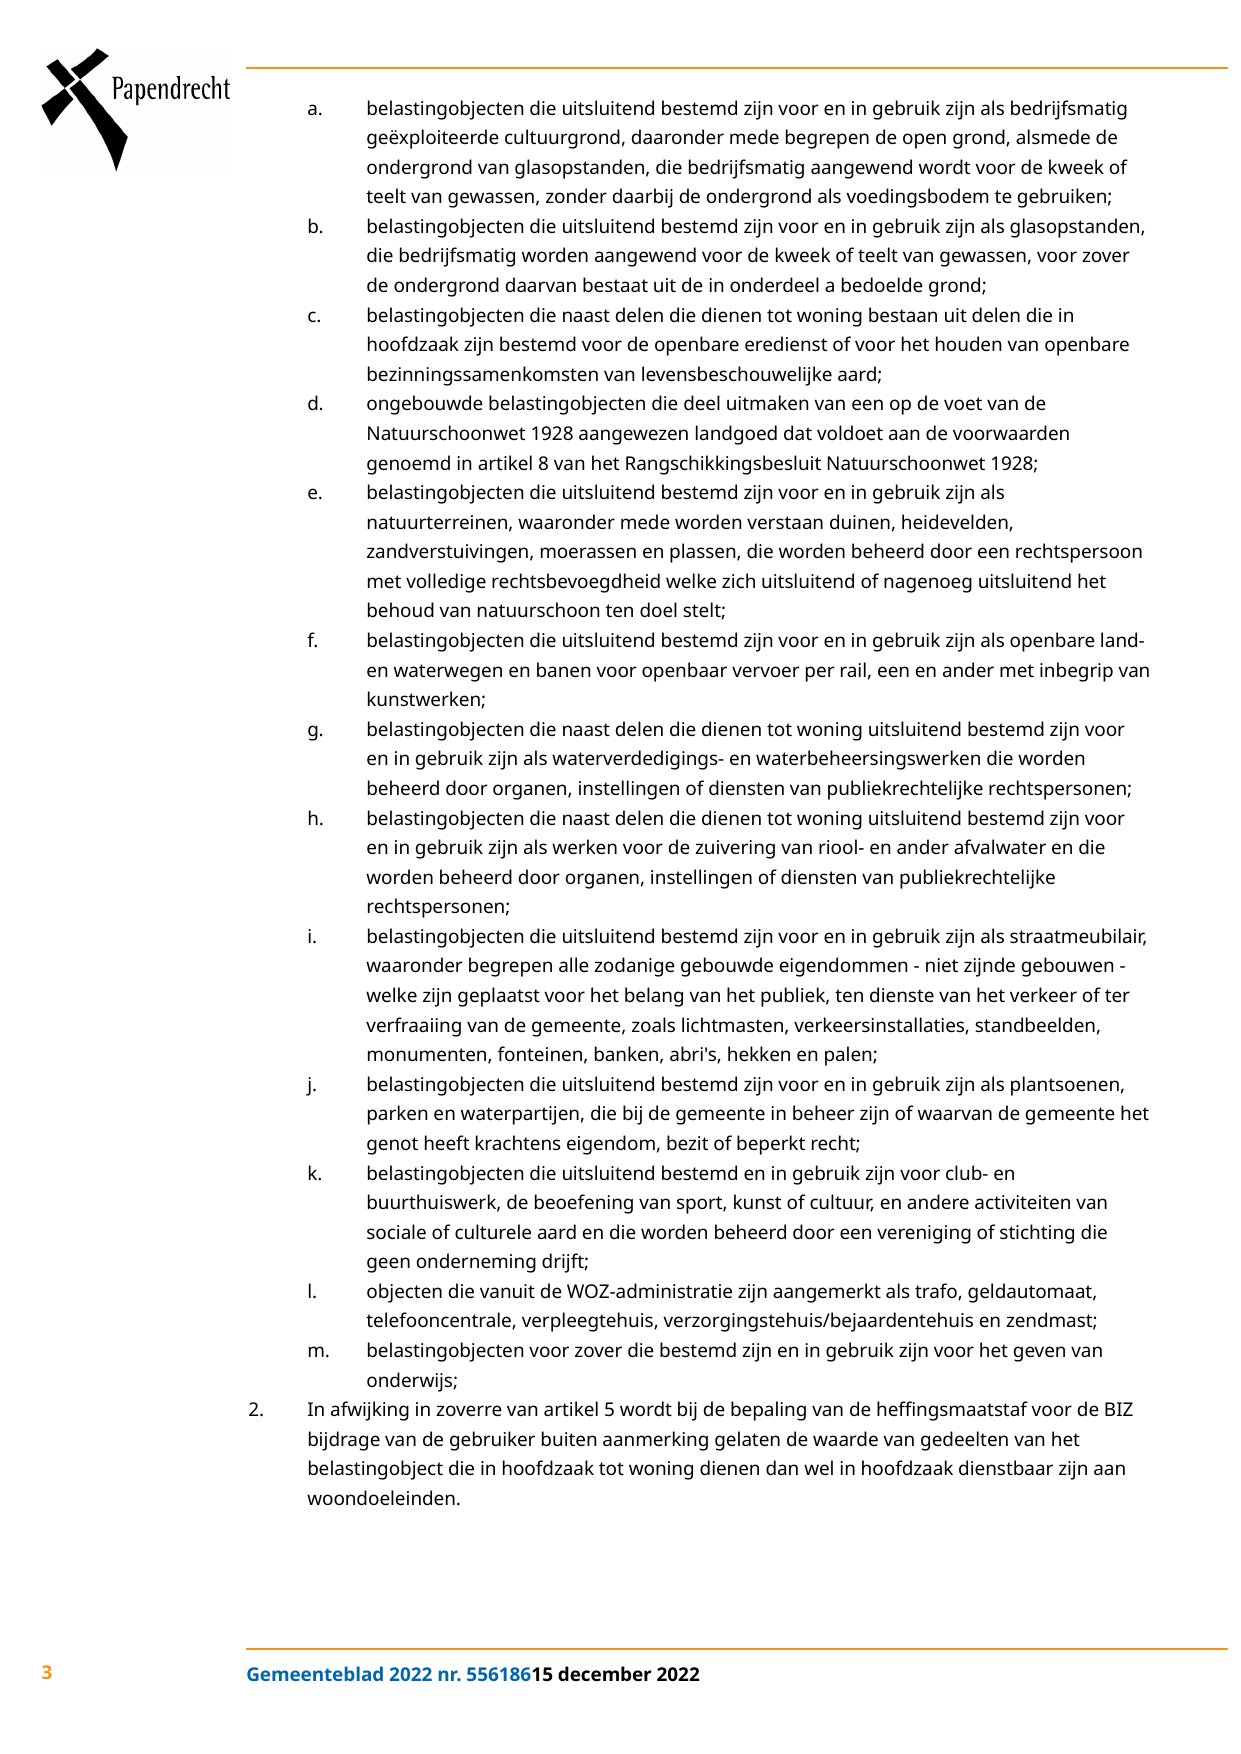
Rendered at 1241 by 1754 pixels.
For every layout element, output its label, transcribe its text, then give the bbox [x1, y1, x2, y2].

list belastingobjecten die uitsluitend bestemd zijn voor en in gebruik zijn als straatmeubilair, waaronder begrepen alle zodanige gebouwde eigendommen - niet zijnde gebouwen - welke zijn geplaatst voor het belang van het publiek, ten dienste van het verkeer of ter verfraaiing van de gemeente, zoals lichtmasten, verkeersinstallaties, standbeelden, monumenten, fonteinen, banken, abri's, hekken en palen; [307, 923, 1152, 1067]
list belastingobjecten voor zover die bestemd zijn en in gebruik zijn voor het geven van onderwijs; [307, 1337, 1152, 1393]
list belastingobjecten die naast delen die dienen tot woning bestaan uit delen die in hoofdzaak zijn bestemd voor de openbare eredienst of voor het houden van openbare bezinningssamenkomsten van levensbeschouwelijke aard; [307, 302, 1152, 387]
list belastingobjecten die uitsluitend bestemd zijn voor en in gebruik zijn als bedrijfsmatig geëxploiteerde cultuurgrond, daaronder mede begrepen de open grond, alsmede de ondergrond van glasopstanden, die bedrijfsmatig aangewend wordt voor de kweek of teelt van gewassen, zonder daarbij de ondergrond als voedingsbodem te gebruiken; [307, 95, 1152, 209]
list belastingobjecten die naast delen die dienen tot woning uitsluitend bestemd zijn voor en in gebruik zijn als werken voor de zuivering van riool- en ander afvalwater en die worden beheerd door organen, instellingen of diensten van publiekrechtelijke rechtspersonen; [307, 805, 1152, 919]
list belastingobjecten die uitsluitend bestemd zijn voor en in gebruik zijn als openbare land- en waterwegen en banen voor openbaar vervoer per rail, een en ander met inbegrip van kunstwerken; [307, 627, 1152, 712]
list belastingobjecten die uitsluitend bestemd zijn voor en in gebruik zijn als glasopstanden, die bedrijfsmatig worden aangewend voor de kweek of teelt van gewassen, voor zover de ondergrond daarvan bestaat uit de in onderdeel a bedoelde grond; [307, 213, 1152, 298]
list ongebouwde belastingobjecten die deel uitmaken van een op de voet van de Natuurschoonwet 1928 aangewezen landgoed dat voldoet aan de voorwaarden genoemd in artikel 8 van het Rangschikkingsbesluit Natuurschoonwet 1928; [307, 391, 1152, 476]
list belastingobjecten die uitsluitend bestemd zijn voor en in gebruik zijn als plantsoenen, parken en waterpartijen, die bij de gemeente in beheer zijn of waarvan de gemeente het genot heeft krachtens eigendom, bezit of beperkt recht; [307, 1071, 1152, 1156]
list belastingobjecten die uitsluitend bestemd en in gebruik zijn voor club- en buurthuiswerk, de beoefening van sport, kunst of cultuur, en andere activiteiten van sociale of culturele aard en die worden beheerd door een vereniging of stichting die geen onderneming drijft; [307, 1160, 1152, 1274]
list belastingobjecten die uitsluitend bestemd zijn voor en in gebruik zijn als natuurterreinen, waaronder mede worden verstaan duinen, heidevelden, zandverstuivingen, moerassen en plassen, die worden beheerd door een rechtspersoon met volledige rechtsbevoegdheid welke zich uitsluitend of nagenoeg uitsluitend het behoud van natuurschoon ten doel stelt; [307, 479, 1152, 623]
list belastingobjecten die naast delen die dienen tot woning uitsluitend bestemd zijn voor en in gebruik zijn als waterverdedigings- en waterbeheersingswerken die worden beheerd door organen, instellingen of diensten van publiekrechtelijke rechtspersonen; [307, 716, 1152, 801]
picture [41, 47, 231, 172]
list In afwijking in zoverre van artikel 5 wordt bij de bepaling van de heffingsmaatstaf voor de BIZ bijdrage van de gebruiker buiten aanmerking gelaten de waarde van gedeelten van het belastingobject die in hoofdzaak tot woning dienen dan wel in hoofdzaak dienstbaar zijn aan woondoeleinden. [248, 1396, 1152, 1511]
list objecten die vanuit de WOZ-administratie zijn aangemerkt als trafo, geldautomaat, telefooncentrale, verpleegtehuis, verzorgingstehuis/bejaardentehuis en zendmast; [307, 1278, 1152, 1333]
